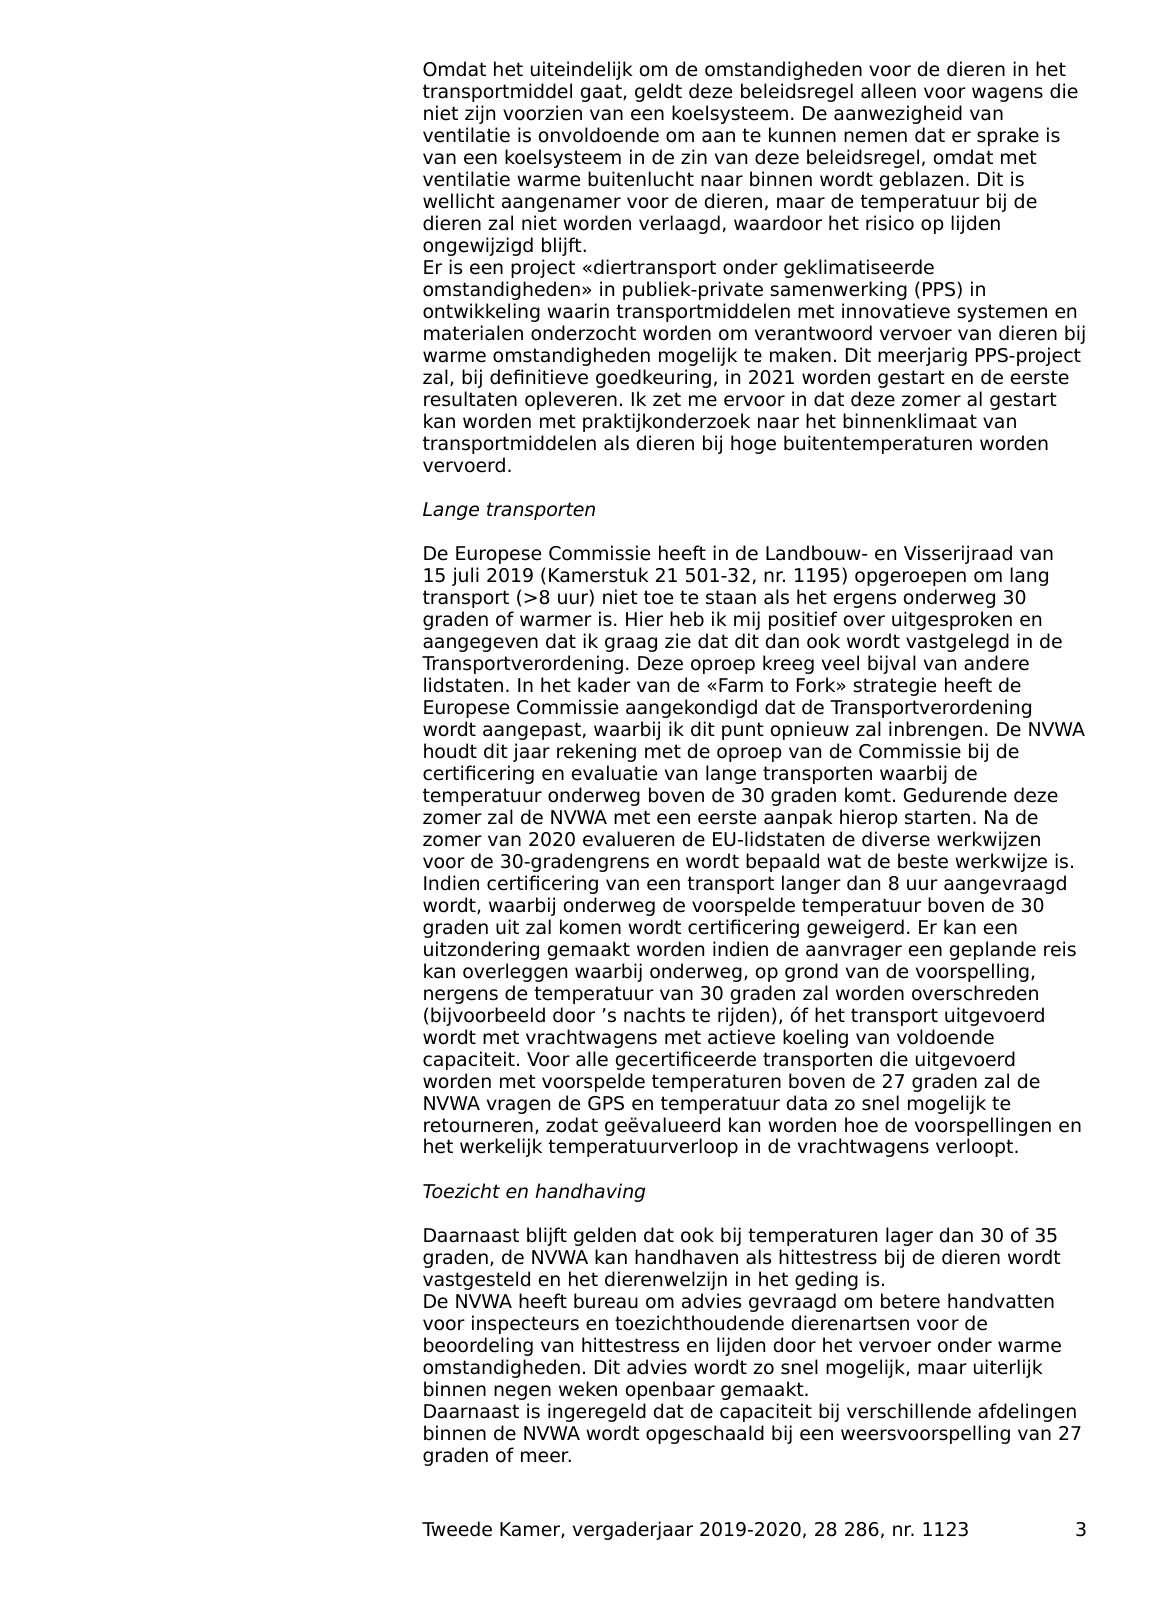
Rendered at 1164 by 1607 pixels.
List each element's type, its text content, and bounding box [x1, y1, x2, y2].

text Daarnaast is ingeregeld dat de capaciteit bij verschillende afdelingen binnen de NVWA wordt opgeschaald bij een weersvoorspelling van 27 graden of meer. [422, 1401, 1087, 1467]
subtitle Lange transporten [422, 499, 1087, 521]
text De NVWA heeft bureau om advies gevraagd om betere handvatten voor inspecteurs en toezichthoudende dierenartsen voor de beoordeling van hittestress en lijden door het vervoer onder warme omstandigheden. Dit advies wordt zo snel mogelijk, maar uiterlijk binnen negen weken openbaar gemaakt. [422, 1291, 1087, 1401]
subtitle Toezicht en handhaving [422, 1181, 1087, 1203]
text Omdat het uiteindelijk om de omstandigheden voor de dieren in het transportmiddel gaat, geldt deze beleidsregel alleen voor wagens die niet zijn voorzien van een koelsysteem. De aanwezigheid van ventilatie is onvoldoende om aan te kunnen nemen dat er sprake is van een koelsysteem in de zin van deze beleidsregel, omdat met ventilatie warme buitenlucht naar binnen wordt geblazen. Dit is wellicht aangenamer voor de dieren, maar de temperatuur bij de dieren zal niet worden verlaagd, waardoor het risico op lijden ongewijzigd blijft. [422, 59, 1087, 257]
text De Europese Commissie heeft in de Landbouw- en Visserijraad van 15 juli 2019 (Kamerstuk 21 501-32, nr. 1195) opgeroepen om lang transport (>8 uur) niet toe te staan als het ergens onderweg 30 graden of warmer is. Hier heb ik mij positief over uitgesproken en aangegeven dat ik graag zie dat dit dan ook wordt vastgelegd in de Transportverordening. Deze oproep kreeg veel bijval van andere lidstaten. In het kader van de «Farm to Fork» strategie heeft de Europese Commissie aangekondigd dat de Transportverordening wordt aangepast, waarbij ik dit punt opnieuw zal inbrengen. De NVWA houdt dit jaar rekening met de oproep van de Commissie bij de certificering en evaluatie van lange transporten waarbij de temperatuur onderweg boven de 30 graden komt. Gedurende deze zomer zal de NVWA met een eerste aanpak hierop starten. Na de zomer van 2020 evalueren de EU-lidstaten de diverse werkwijzen voor de 30-gradengrens en wordt bepaald wat de beste werkwijze is. Indien certificering van een transport langer dan 8 uur aangevraagd wordt, waarbij onderweg de voorspelde temperatuur boven de 30 graden uit zal komen wordt certificering geweigerd. Er kan een uitzondering gemaakt worden indien de aanvrager een geplande reis kan overleggen waarbij onderweg, op grond van de voorspelling, nergens de temperatuur van 30 graden zal worden overschreden (bijvoorbeeld door ’s nachts te rijden), óf het transport uitgevoerd wordt met vrachtwagens met actieve koeling van voldoende capaciteit. Voor alle gecertificeerde transporten die uitgevoerd worden met voorspelde temperaturen boven de 27 graden zal de NVWA vragen de GPS en temperatuur data zo snel mogelijk te retourneren, zodat geëvalueerd kan worden hoe de voorspellingen en het werkelijk temperatuurverloop in de vrachtwagens verloopt. [422, 543, 1087, 1158]
text Er is een project «diertransport onder geklimatiseerde omstandigheden» in publiek-private samenwerking (PPS) in ontwikkeling waarin transportmiddelen met innovatieve systemen en materialen onderzocht worden om verantwoord vervoer van dieren bij warme omstandigheden mogelijk te maken. Dit meerjarig PPS-project zal, bij definitieve goedkeuring, in 2021 worden gestart en de eerste resultaten opleveren. Ik zet me ervoor in dat deze zomer al gestart kan worden met praktijkonderzoek naar het binnenklimaat van transportmiddelen als dieren bij hoge buitentemperaturen worden vervoerd. [422, 257, 1087, 477]
text Daarnaast blijft gelden dat ook bij temperaturen lager dan 30 of 35 graden, de NVWA kan handhaven als hittestress bij de dieren wordt vastgesteld en het dierenwelzijn in het geding is. [422, 1225, 1087, 1291]
